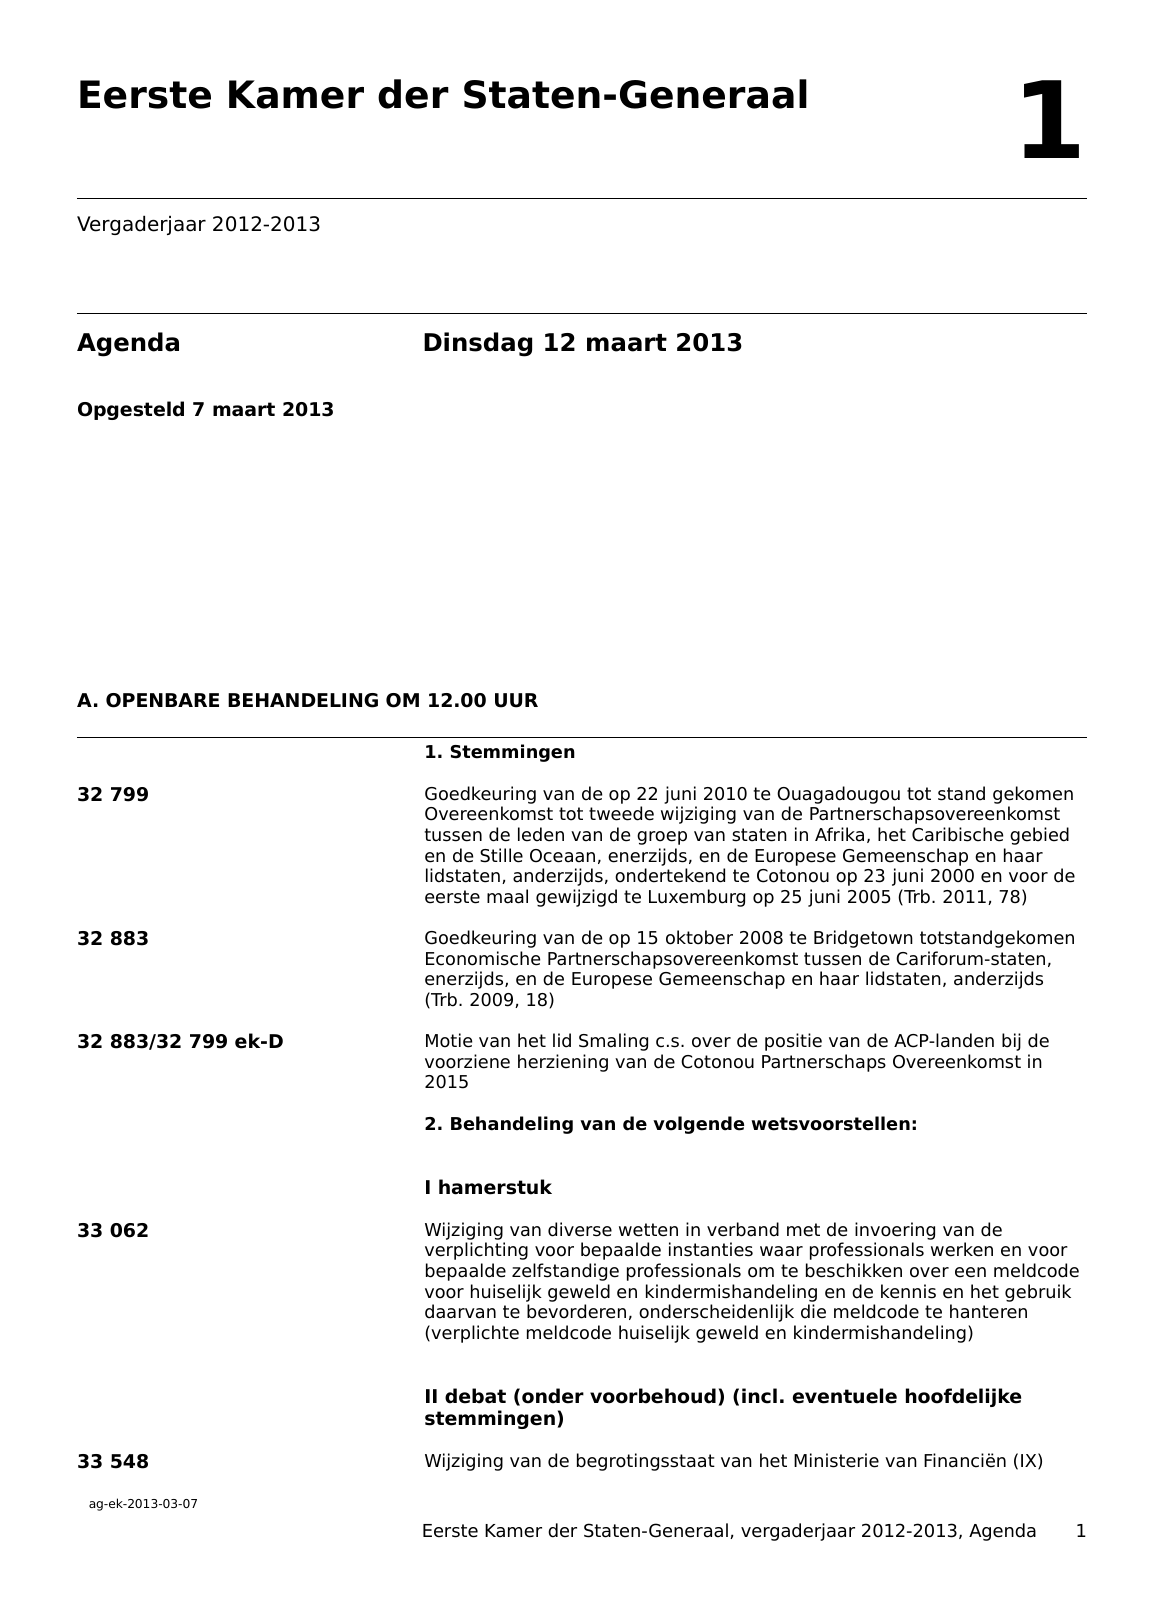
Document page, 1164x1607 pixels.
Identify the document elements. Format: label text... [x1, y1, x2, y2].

table_header 1 [886, 59, 1087, 198]
table_cell [401, 1451, 418, 1473]
table_cell [418, 1011, 1087, 1031]
table_cell [401, 1364, 418, 1430]
table_cell Goedkeuring van de op 15 oktober 2008 te Bridgetown totstandgekomen Economische Partnerschapsovereenkomst tussen de Cariforum-staten, enerzijds, en de Europese Gemeenschap en haar lidstaten, anderzijds (Trb. 2009, 18) [418, 928, 1087, 1011]
table_cell [77, 1364, 401, 1430]
table_header 1. Stemmingen [418, 738, 1087, 763]
table_cell Agenda [77, 314, 422, 357]
table_cell Vergaderjaar 2012-2013 [77, 199, 1087, 313]
table_cell [401, 908, 418, 928]
table_cell [418, 1344, 1087, 1364]
table_cell Wijziging van de begrotingsstaat van het Ministerie van Financiën (IX) [418, 1451, 1087, 1473]
table_cell [401, 1031, 418, 1093]
table_cell [401, 1155, 418, 1199]
table_cell [401, 928, 418, 1011]
table_cell [401, 1134, 418, 1155]
table_cell I hamerstuk [418, 1155, 1087, 1199]
table_cell [77, 763, 401, 784]
table_cell 32 883 [77, 928, 401, 1011]
text Opgesteld 7 maart 2013 [77, 399, 1087, 421]
table_cell 33 062 [77, 1220, 401, 1343]
table_cell II debat (onder voorbehoud) (incl. eventuele hoofdelijke stemmingen) [418, 1364, 1087, 1430]
table_cell 2. Behandeling van de volgende wetsvoorstellen: [418, 1114, 1087, 1134]
table_cell [77, 1011, 401, 1031]
table_cell Motie van het lid Smaling c.s. over de positie van de ACP-landen bij de voorziene herziening van de Cotonou Partnerschaps Overeenkomst in 2015 [418, 1031, 1087, 1093]
subtitle A. OPENBARE BEHANDELING OM 12.00 UUR [77, 690, 1087, 712]
table_cell 32 883/32 799 ek-D [77, 1031, 401, 1093]
table_cell [77, 1344, 401, 1364]
table_cell [401, 1220, 418, 1343]
table_cell [418, 763, 1087, 784]
table_cell [77, 908, 401, 928]
table_cell [401, 1011, 418, 1031]
table_cell [418, 1093, 1087, 1114]
table_header [401, 738, 418, 763]
table_cell [401, 1093, 418, 1114]
table_cell [401, 1344, 418, 1364]
table_cell [401, 784, 418, 907]
table_cell Dinsdag 12 maart 2013 [422, 314, 1087, 357]
table_cell Goedkeuring van de op 22 juni 2010 te Ouagadougou tot stand gekomen Overeenkomst tot tweede wijziging van de Partnerschapsovereenkomst tussen de leden van de groep van staten in Afrika, het Caribische gebied en de Stille Oceaan, enerzijds, en de Europese Gemeenschap en haar lidstaten, anderzijds, ondertekend te Cotonou op 23 juni 2000 en voor de eerste maal gewijzigd te Luxemburg op 25 juni 2005 (Trb. 2011, 78) [418, 784, 1087, 907]
table_cell [418, 1134, 1087, 1155]
table_cell [418, 1199, 1087, 1220]
table_cell [401, 763, 418, 784]
table_cell [77, 1093, 401, 1114]
table_cell [401, 1114, 418, 1134]
table_cell [77, 1155, 401, 1199]
table_cell [77, 1114, 401, 1134]
table_cell 33 548 [77, 1451, 401, 1473]
table_cell [77, 1199, 401, 1220]
table_cell 32 799 [77, 784, 401, 907]
table_header [77, 738, 401, 763]
table_header Eerste Kamer der Staten-Generaal [77, 59, 886, 198]
table_cell Wijziging van diverse wetten in verband met de invoering van de verplichting voor bepaalde instanties waar professionals werken en voor bepaalde zelfstandige professionals om te beschikken over een meldcode voor huiselijk geweld en kindermishandeling en de kennis en het gebruik daarvan te bevorderen, onderscheidenlijk die meldcode te hanteren (verplichte meldcode huiselijk geweld en kindermishandeling) [418, 1220, 1087, 1343]
table_cell [418, 1430, 1087, 1451]
table_cell [77, 1430, 401, 1451]
text ag-ek-2013-03-07 [88, 1497, 323, 1511]
table_cell [418, 908, 1087, 928]
table_cell [401, 1430, 418, 1451]
table_cell [77, 1134, 401, 1155]
table_cell [401, 1199, 418, 1220]
